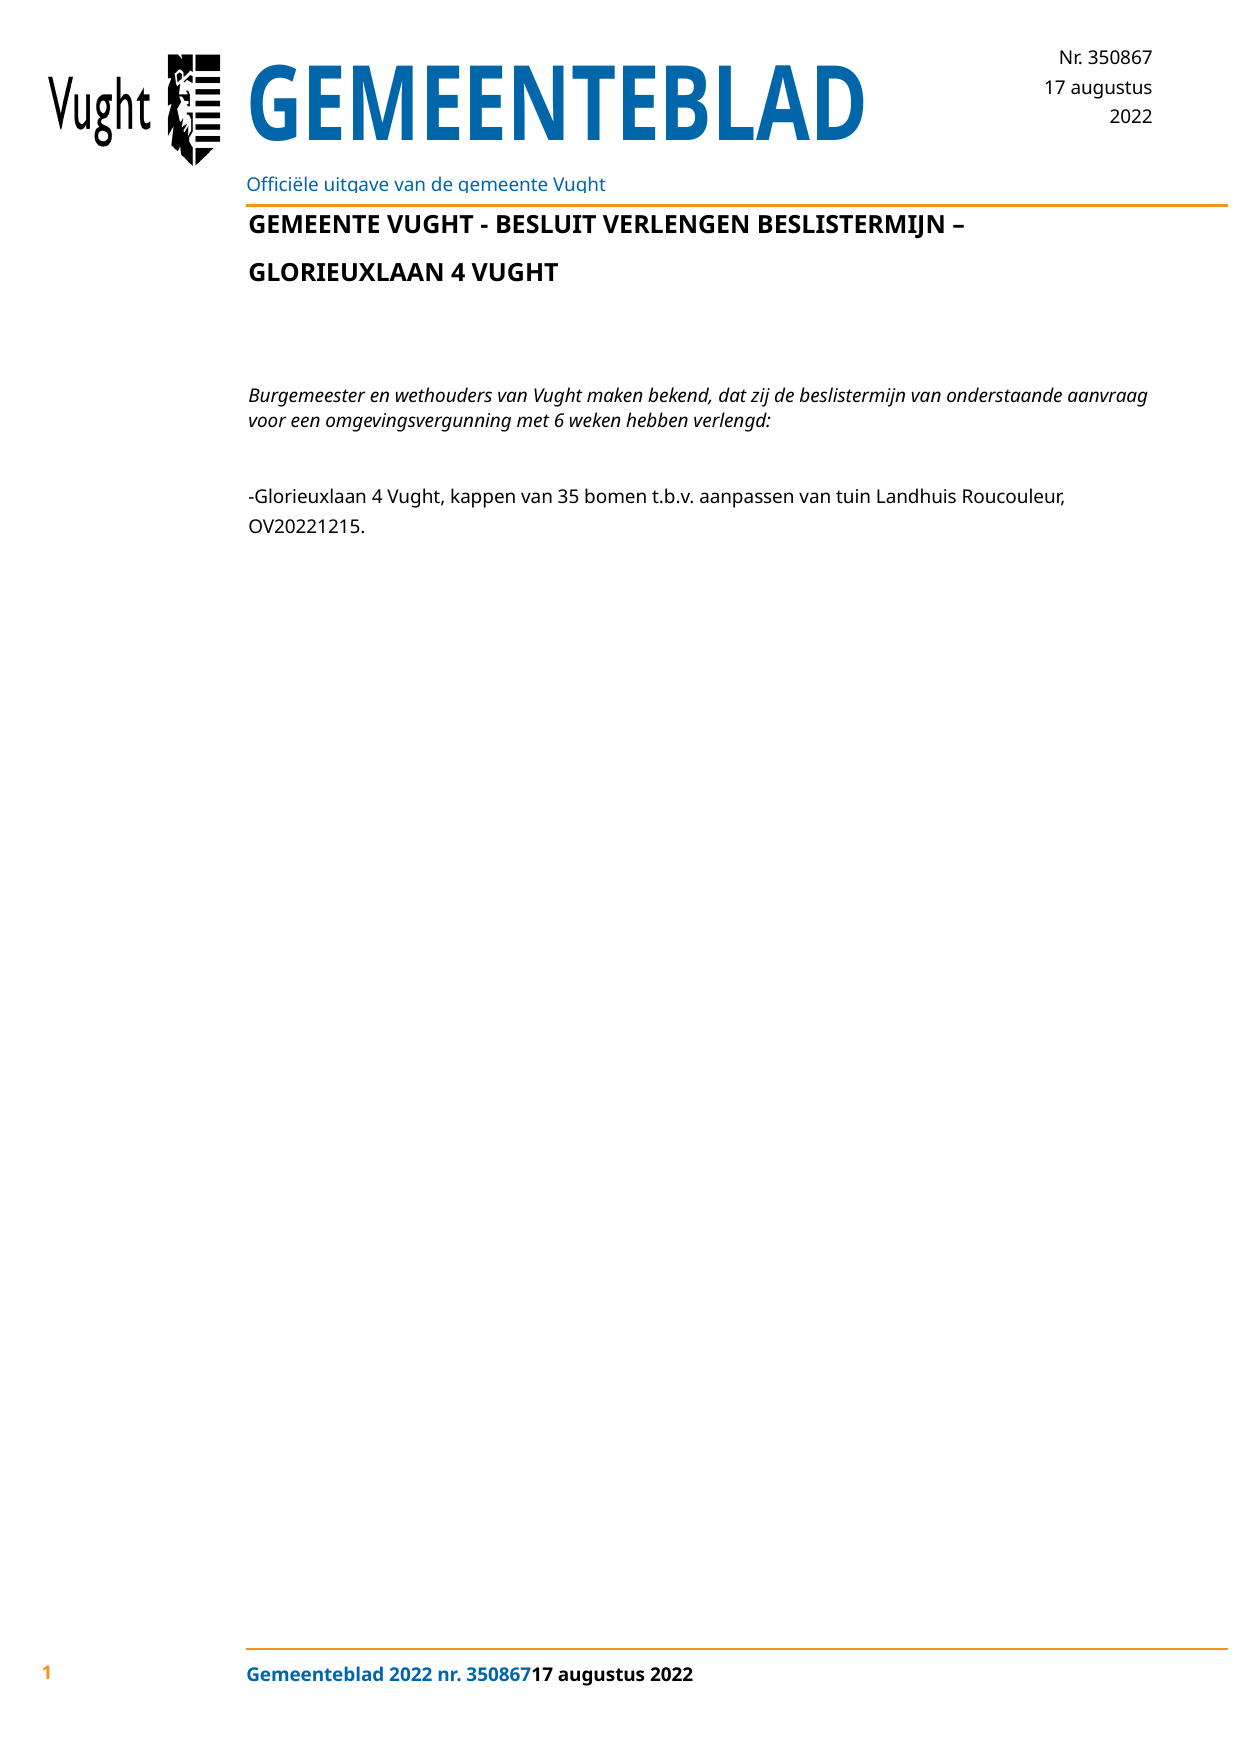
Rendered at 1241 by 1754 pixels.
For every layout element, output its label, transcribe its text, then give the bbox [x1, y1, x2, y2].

text Burgemeester en wethouders van Vught maken bekend, dat zij de beslistermijn van onderstaande aanvraag voor een omgevingsvergunning met 6 weken hebben verlengd: [248, 382, 1152, 433]
text GEMEENTE VUGHT - BESLUIT VERLENGEN BESLISTERMIJN –GLORIEUXLAAN 4 VUGHT [248, 207, 1152, 288]
picture [41, 47, 231, 172]
text -Glorieuxlaan 4 Vught, kappen van 35 bomen t.b.v. aanpassen van tuin Landhuis Roucouleur, OV20221215. [248, 484, 1152, 539]
